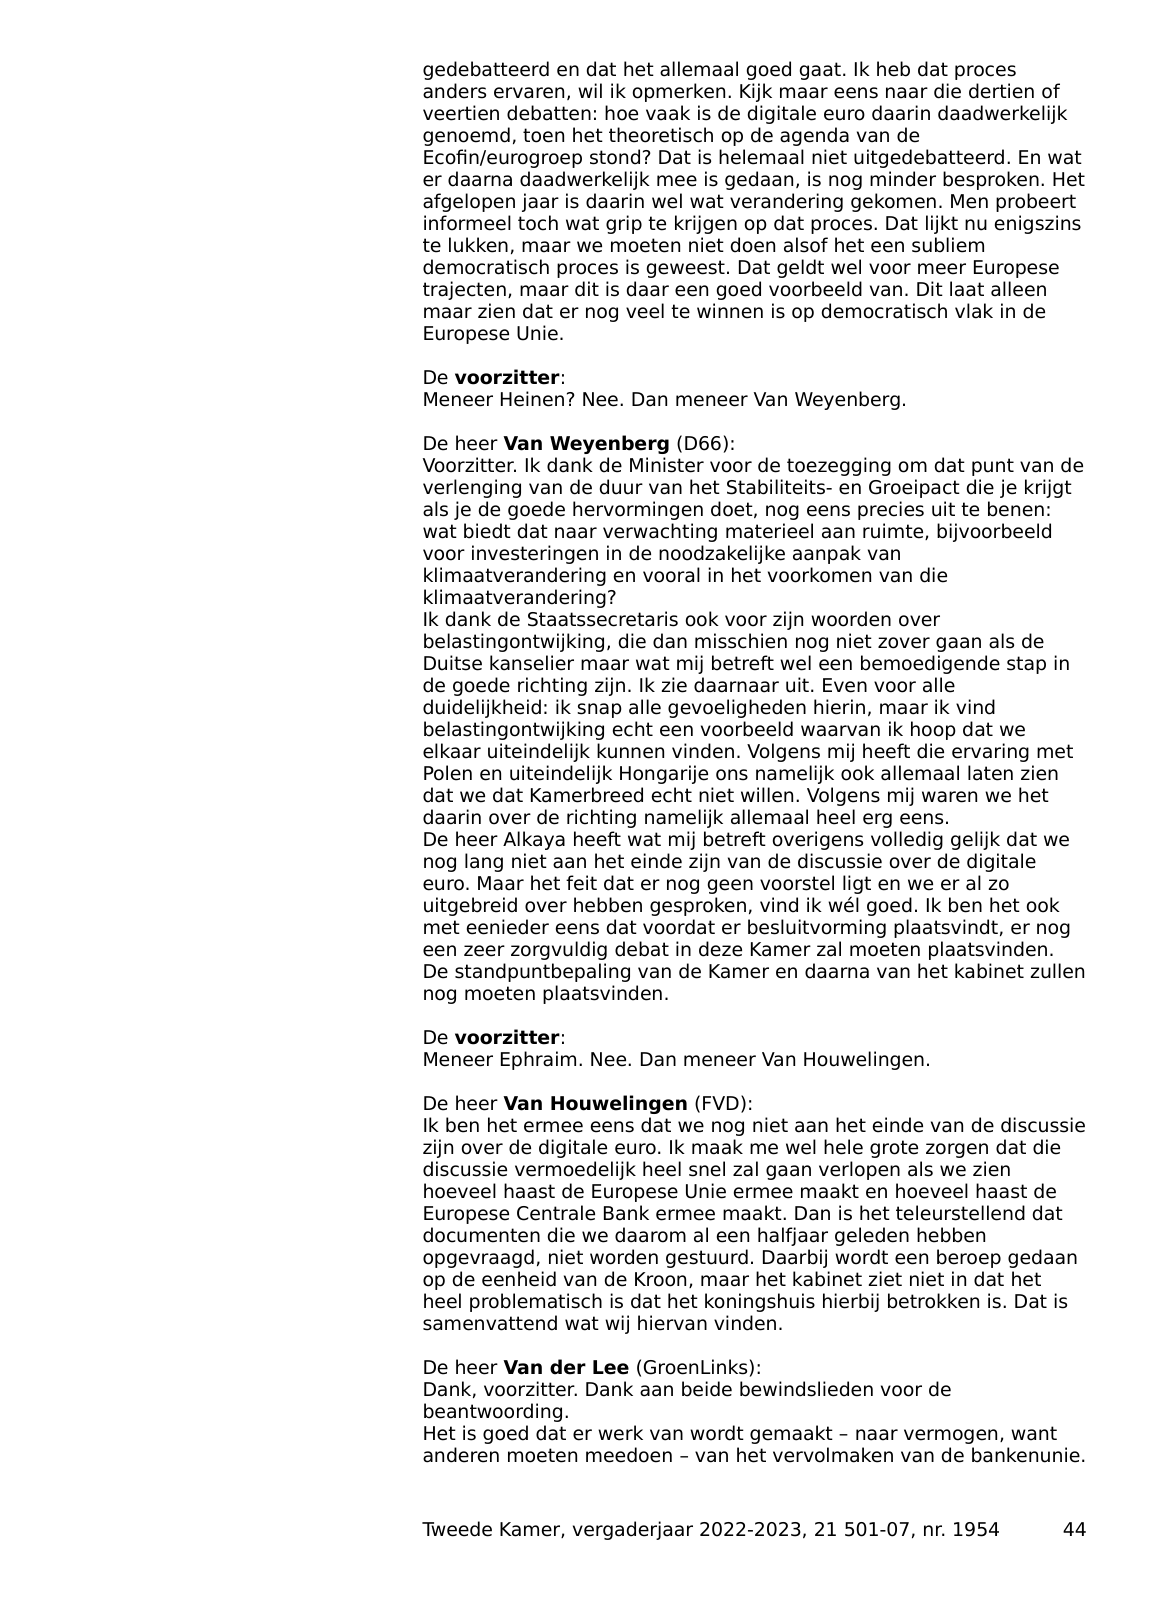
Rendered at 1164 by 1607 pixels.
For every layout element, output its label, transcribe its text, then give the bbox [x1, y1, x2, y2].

text De voorzitter: [422, 367, 1087, 389]
text Meneer Ephraim. Nee. Dan meneer Van Houwelingen. [422, 1049, 1087, 1071]
text Het is goed dat er werk van wordt gemaakt – naar vermogen, want anderen moeten meedoen – van het vervolmaken van de bankenunie. [422, 1423, 1087, 1467]
text De heer Alkaya heeft wat mij betreft overigens volledig gelijk dat we nog lang niet aan het einde zijn van de discussie over de digitale euro. Maar het feit dat er nog geen voorstel ligt en we er al zo uitgebreid over hebben gesproken, vind ik wél goed. Ik ben het ook met eenieder eens dat voordat er besluitvorming plaatsvindt, er nog een zeer zorgvuldig debat in deze Kamer zal moeten plaatsvinden. De standpuntbepaling van de Kamer en daarna van het kabinet zullen nog moeten plaatsvinden. [422, 829, 1087, 1004]
text De heer Van Weyenberg (D66): [422, 433, 1087, 455]
text gedebatteerd en dat het allemaal goed gaat. Ik heb dat proces anders ervaren, wil ik opmerken. Kijk maar eens naar die dertien of veertien debatten: hoe vaak is de digitale euro daarin daadwerkelijk genoemd, toen het theoretisch op de agenda van de Ecofin/eurogroep stond? Dat is helemaal niet uitgedebatteerd. En wat er daarna daadwerkelijk mee is gedaan, is nog minder besproken. Het afgelopen jaar is daarin wel wat verandering gekomen. Men probeert informeel toch wat grip te krijgen op dat proces. Dat lijkt nu enigszins te lukken, maar we moeten niet doen alsof het een subliem democratisch proces is geweest. Dat geldt wel voor meer Europese trajecten, maar dit is daar een goed voorbeeld van. Dit laat alleen maar zien dat er nog veel te winnen is op democratisch vlak in de Europese Unie. [422, 59, 1087, 345]
text De heer Van der Lee (GroenLinks): [422, 1357, 1087, 1379]
text Dank, voorzitter. Dank aan beide bewindslieden voor de beantwoording. [422, 1379, 1087, 1423]
text Ik dank de Staatssecretaris ook voor zijn woorden over belastingontwijking, die dan misschien nog niet zover gaan als de Duitse kanselier maar wat mij betreft wel een bemoedigende stap in de goede richting zijn. Ik zie daarnaar uit. Even voor alle duidelijkheid: ik snap alle gevoeligheden hierin, maar ik vind belastingontwijking echt een voorbeeld waarvan ik hoop dat we elkaar uiteindelijk kunnen vinden. Volgens mij heeft die ervaring met Polen en uiteindelijk Hongarije ons namelijk ook allemaal laten zien dat we dat Kamerbreed echt niet willen. Volgens mij waren we het daarin over de richting namelijk allemaal heel erg eens. [422, 609, 1087, 829]
text De voorzitter: [422, 1027, 1087, 1049]
text Ik ben het ermee eens dat we nog niet aan het einde van de discussie zijn over de digitale euro. Ik maak me wel hele grote zorgen dat die discussie vermoedelijk heel snel zal gaan verlopen als we zien hoeveel haast de Europese Unie ermee maakt en hoeveel haast de Europese Centrale Bank ermee maakt. Dan is het teleurstellend dat documenten die we daarom al een halfjaar geleden hebben opgevraagd, niet worden gestuurd. Daarbij wordt een beroep gedaan op de eenheid van de Kroon, maar het kabinet ziet niet in dat het heel problematisch is dat het koningshuis hierbij betrokken is. Dat is samenvattend wat wij hiervan vinden. [422, 1115, 1087, 1335]
text Meneer Heinen? Nee. Dan meneer Van Weyenberg. [422, 389, 1087, 411]
text De heer Van Houwelingen (FVD): [422, 1093, 1087, 1115]
text Voorzitter. Ik dank de Minister voor de toezegging om dat punt van de verlenging van de duur van het Stabiliteits- en Groeipact die je krijgt als je de goede hervormingen doet, nog eens precies uit te benen: wat biedt dat naar verwachting materieel aan ruimte, bijvoorbeeld voor investeringen in de noodzakelijke aanpak van klimaatverandering en vooral in het voorkomen van die klimaatverandering? [422, 455, 1087, 609]
